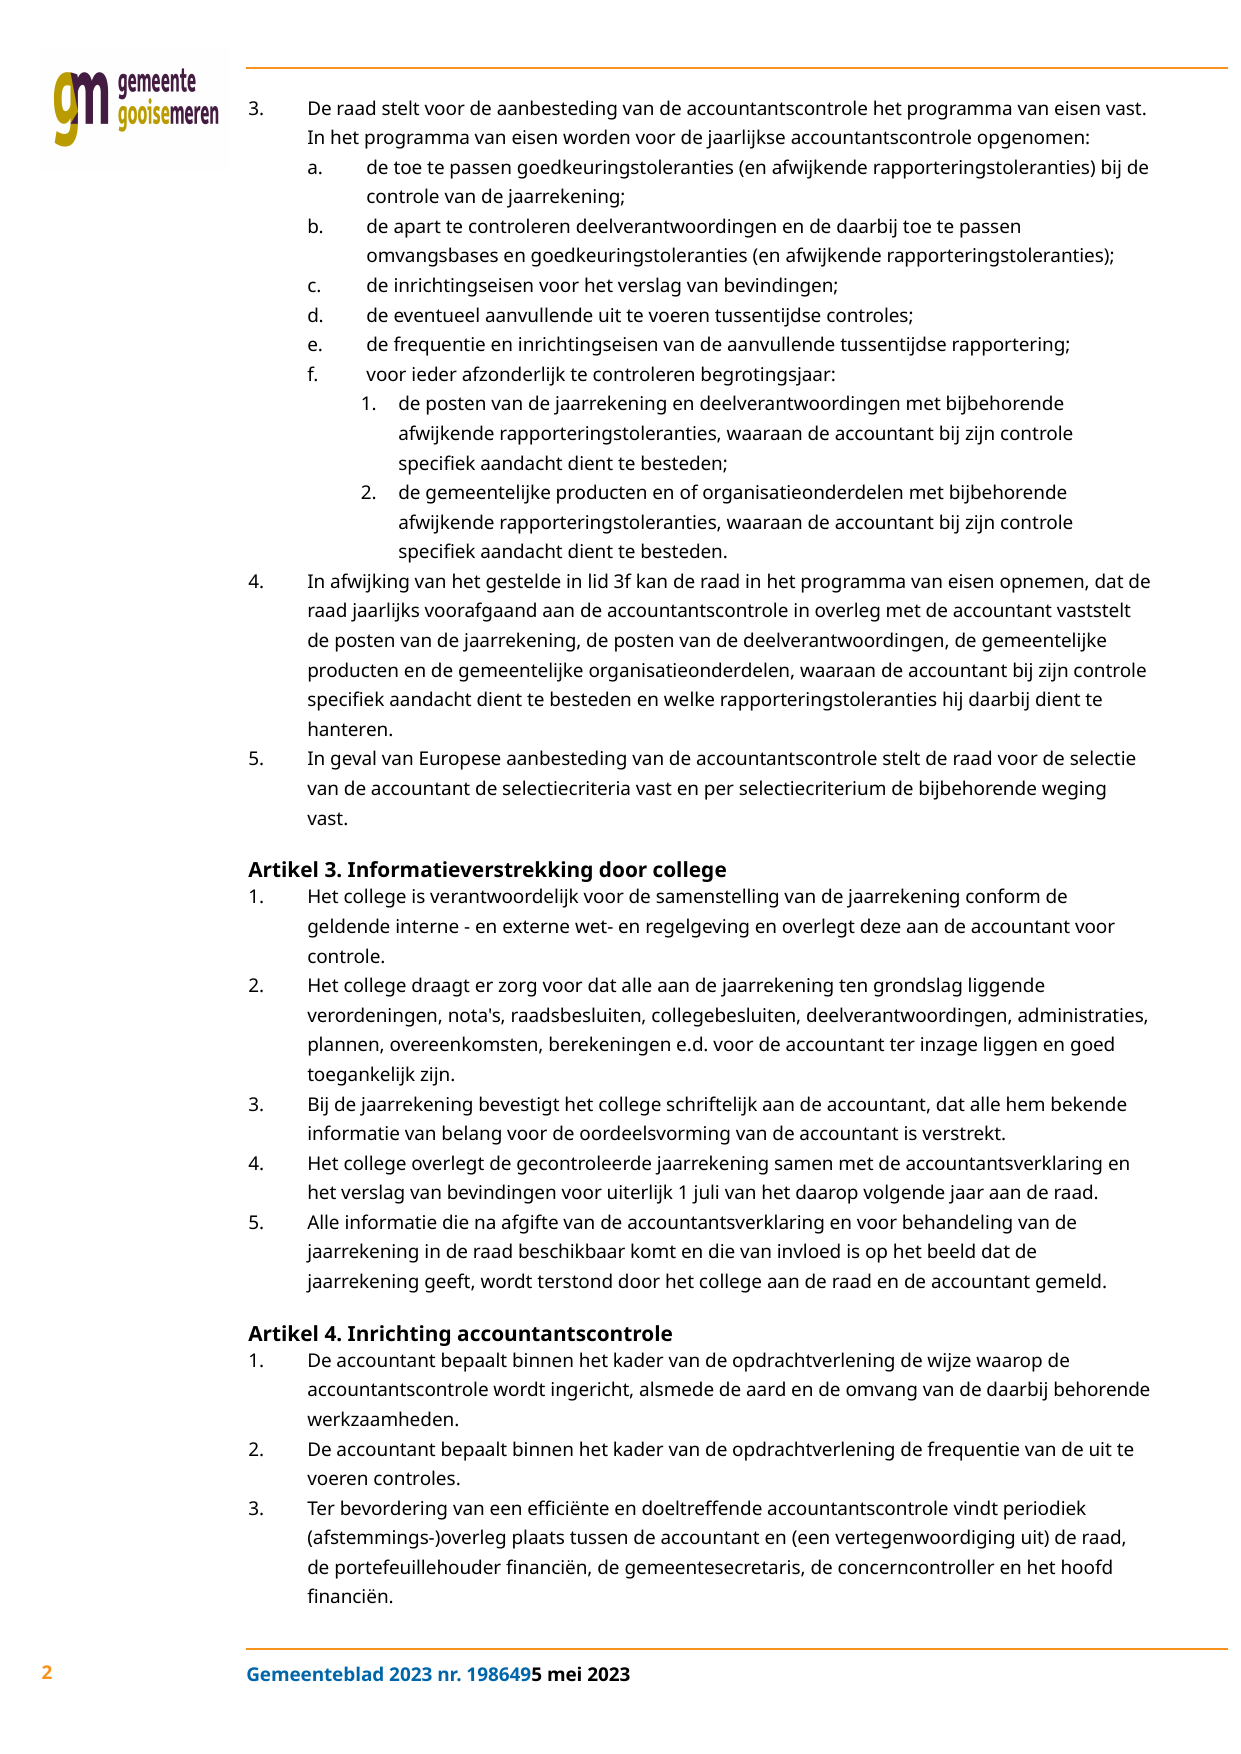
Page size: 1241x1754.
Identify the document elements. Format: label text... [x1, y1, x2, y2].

list De raad stelt voor de aanbesteding van de accountantscontrole het programma van eisen vast. In het programma van eisen worden voor de jaarlijkse accountantscontrole opgenomen: [248, 95, 1152, 150]
list de apart te controleren deelverantwoordingen en de daarbij toe te passen omvangsbases en goedkeuringstoleranties (en afwijkende rapporteringstoleranties); [307, 213, 1152, 268]
list Het college draagt er zorg voor dat alle aan de jaarrekening ten grondslag liggende verordeningen, nota's, raadsbesluiten, collegebesluiten, deelverantwoordingen, administraties, plannen, overeenkomsten, berekeningen e.d. voor de accountant ter inzage liggen en goed toegankelijk zijn. [248, 972, 1152, 1087]
list Alle informatie die na afgifte van de accountantsverklaring en voor behandeling van de jaarrekening in de raad beschikbaar komt en die van invloed is op het beeld dat de jaarrekening geeft, wordt terstond door het college aan de raad en de accountant gemeld. [248, 1209, 1152, 1294]
list de eventueel aanvullende uit te voeren tussentijdse controles; [307, 302, 1152, 328]
text Artikel 4. Inrichting accountantscontrole [248, 1319, 1152, 1347]
list Bij de jaarrekening bevestigt het college schriftelijk aan de accountant, dat alle hem bekende informatie van belang voor de oordeelsvorming van de accountant is verstrekt. [248, 1091, 1152, 1146]
list Het college is verantwoordelijk voor de samenstelling van de jaarrekening conform de geldende interne - en externe wet- en regelgeving en overlegt deze aan de accountant voor controle. [248, 884, 1152, 968]
list De accountant bepaalt binnen het kader van de opdrachtverlening de wijze waarop de accountantscontrole wordt ingericht, alsmede de aard en de omvang van de daarbij behorende werkzaamheden. [248, 1347, 1152, 1432]
list de inrichtingseisen voor het verslag van bevindingen; [307, 272, 1152, 298]
list de gemeentelijke producten en of organisatieonderdelen met bijbehorende afwijkende rapporteringstoleranties, waaraan de accountant bij zijn controle specifiek aandacht dient te besteden. [361, 479, 1152, 564]
list Ter bevordering van een efficiënte en doeltreffende accountantscontrole vindt periodiek (afstemmings-)overleg plaats tussen de accountant en (een vertegenwoordiging uit) de raad, de portefeuillehouder financiën, de gemeentesecretaris, de concerncontroller en het hoofd financiën. [248, 1495, 1152, 1609]
list De accountant bepaalt binnen het kader van de opdrachtverlening de frequentie van de uit te voeren controles. [248, 1436, 1152, 1491]
list voor ieder afzonderlijk te controleren begrotingsjaar: [307, 361, 1152, 387]
picture [41, 47, 231, 172]
list de toe te passen goedkeuringstoleranties (en afwijkende rapporteringstoleranties) bij de controle van de jaarrekening; [307, 154, 1152, 209]
text Artikel 3. Informatieverstrekking door college [248, 855, 1152, 884]
list de frequentie en inrichtingseisen van de aanvullende tussentijdse rapportering; [307, 331, 1152, 357]
list de posten van de jaarrekening en deelverantwoordingen met bijbehorende afwijkende rapporteringstoleranties, waaraan de accountant bij zijn controle specifiek aandacht dient te besteden; [361, 391, 1152, 476]
list In afwijking van het gestelde in lid 3f kan de raad in het programma van eisen opnemen, dat de raad jaarlijks voorafgaand aan de accountantscontrole in overleg met de accountant vaststelt de posten van de jaarrekening, de posten van de deelverantwoordingen, de gemeentelijke producten en de gemeentelijke organisatieonderdelen, waaraan de accountant bij zijn controle specifiek aandacht dient te besteden en welke rapporteringstoleranties hij daarbij dient te hanteren. [248, 568, 1152, 742]
list Het college overlegt de gecontroleerde jaarrekening samen met de accountantsverklaring en het verslag van bevindingen voor uiterlijk 1 juli van het daarop volgende jaar aan de raad. [248, 1150, 1152, 1205]
list In geval van Europese aanbesteding van de accountantscontrole stelt de raad voor de selectie van de accountant de selectiecriteria vast en per selectiecriterium de bijbehorende weging vast. [248, 746, 1152, 831]
